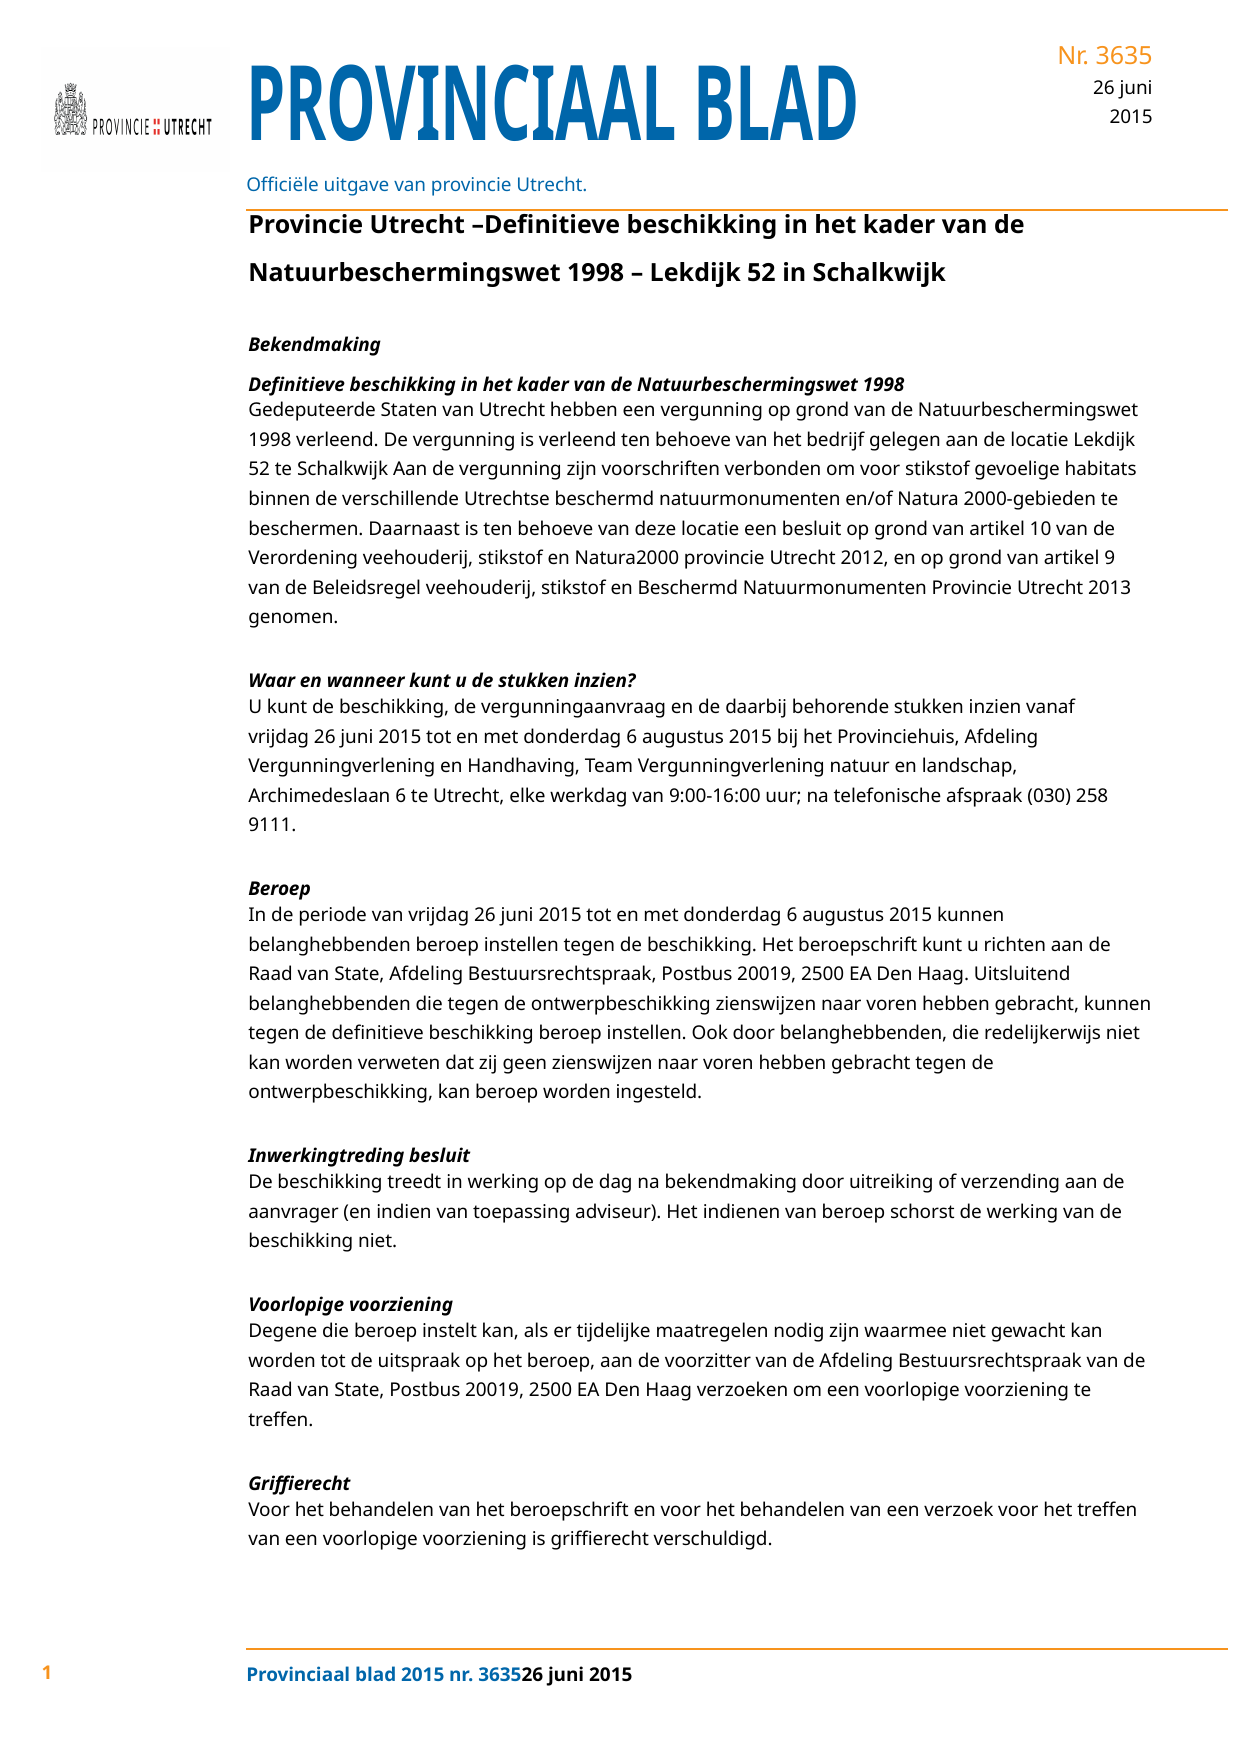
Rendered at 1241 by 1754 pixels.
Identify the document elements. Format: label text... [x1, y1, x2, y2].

text De beschikking treedt in werking op de dag na bekendmaking door uitreiking of verzending aan de aanvrager (en indien van toepassing adviseur). Het indienen van beroep schorst de werking van de beschikking niet. [248, 1168, 1152, 1253]
text U kunt de beschikking, de vergunningaanvraag en de daarbij behorende stukken inzien vanaf vrijdag 26 juni 2015 tot en met donderdag 6 augustus 2015 bij het Provinciehuis, Afdeling Vergunningverlening en Handhaving, Team Vergunningverlening natuur en landschap, Archimedeslaan 6 te Utrecht, elke werkdag van 9:00-16:00 uur; na telefonische afspraak (030) 258 9111. [248, 693, 1152, 837]
picture [41, 47, 231, 172]
text Provincie Utrecht –Definitieve beschikking in het kader van de Natuurbeschermingswet 1998 – Lekdijk 52 in Schalkwijk [248, 211, 1152, 288]
text Gedeputeerde Staten van Utrecht hebben een vergunning op grond van de Natuurbeschermingswet 1998 verleend. De vergunning is verleend ten behoeve van het bedrijf gelegen aan de locatie Lekdijk 52 te Schalkwijk Aan de vergunning zijn voorschriften verbonden om voor stikstof gevoelige habitats binnen de verschillende Utrechtse beschermd natuurmonumenten en/of Natura 2000-gebieden te beschermen. Daarnaast is ten behoeve van deze locatie een besluit op grond van artikel 10 van de Verordening veehouderij, stikstof en Natura2000 provincie Utrecht 2012, en op grond van artikel 9 van de Beleidsregel veehouderij, stikstof en Beschermd Natuurmonumenten Provincie Utrecht 2013 genomen. [248, 396, 1152, 629]
text Voor het behandelen van het beroepschrift en voor het behandelen van een verzoek voor het treffen van een voorlopige voorziening is griffierecht verschuldigd. [248, 1496, 1152, 1551]
text In de periode van vrijdag 26 juni 2015 tot en met donderdag 6 augustus 2015 kunnen belanghebbenden beroep instellen tegen de beschikking. Het beroepschrift kunt u richten aan de Raad van State, Afdeling Bestuursrechtspraak, Postbus 20019, 2500 EA Den Haag. Uitsluitend belanghebbenden die tegen de ontwerpbeschikking zienswijzen naar voren hebben gebracht, kunnen tegen de definitieve beschikking beroep instellen. Ook door belanghebbenden, die redelijkerwijs niet kan worden verweten dat zij geen zienswijzen naar voren hebben gebracht tegen de ontwerpbeschikking, kan beroep worden ingesteld. [248, 901, 1152, 1104]
text Bekendmaking [248, 331, 1152, 357]
text Voorlopige voorziening [248, 1292, 1152, 1317]
text Degene die beroep instelt kan, als er tijdelijke maatregelen nodig zijn waarmee niet gewacht kan worden tot de uitspraak op het beroep, aan de voorzitter van de Afdeling Bestuursrechtspraak van de Raad van State, Postbus 20019, 2500 EA Den Haag verzoeken om een voorlopige voorziening te treffen. [248, 1317, 1152, 1432]
text Beroep [248, 876, 1152, 901]
text Waar en wanneer kunt u de stukken inzien? [248, 667, 1152, 693]
text Griffierecht [248, 1470, 1152, 1496]
text Inwerkingtreding besluit [248, 1143, 1152, 1168]
text Definitieve beschikking in het kader van de Natuurbeschermingswet 1998 [248, 371, 1152, 396]
